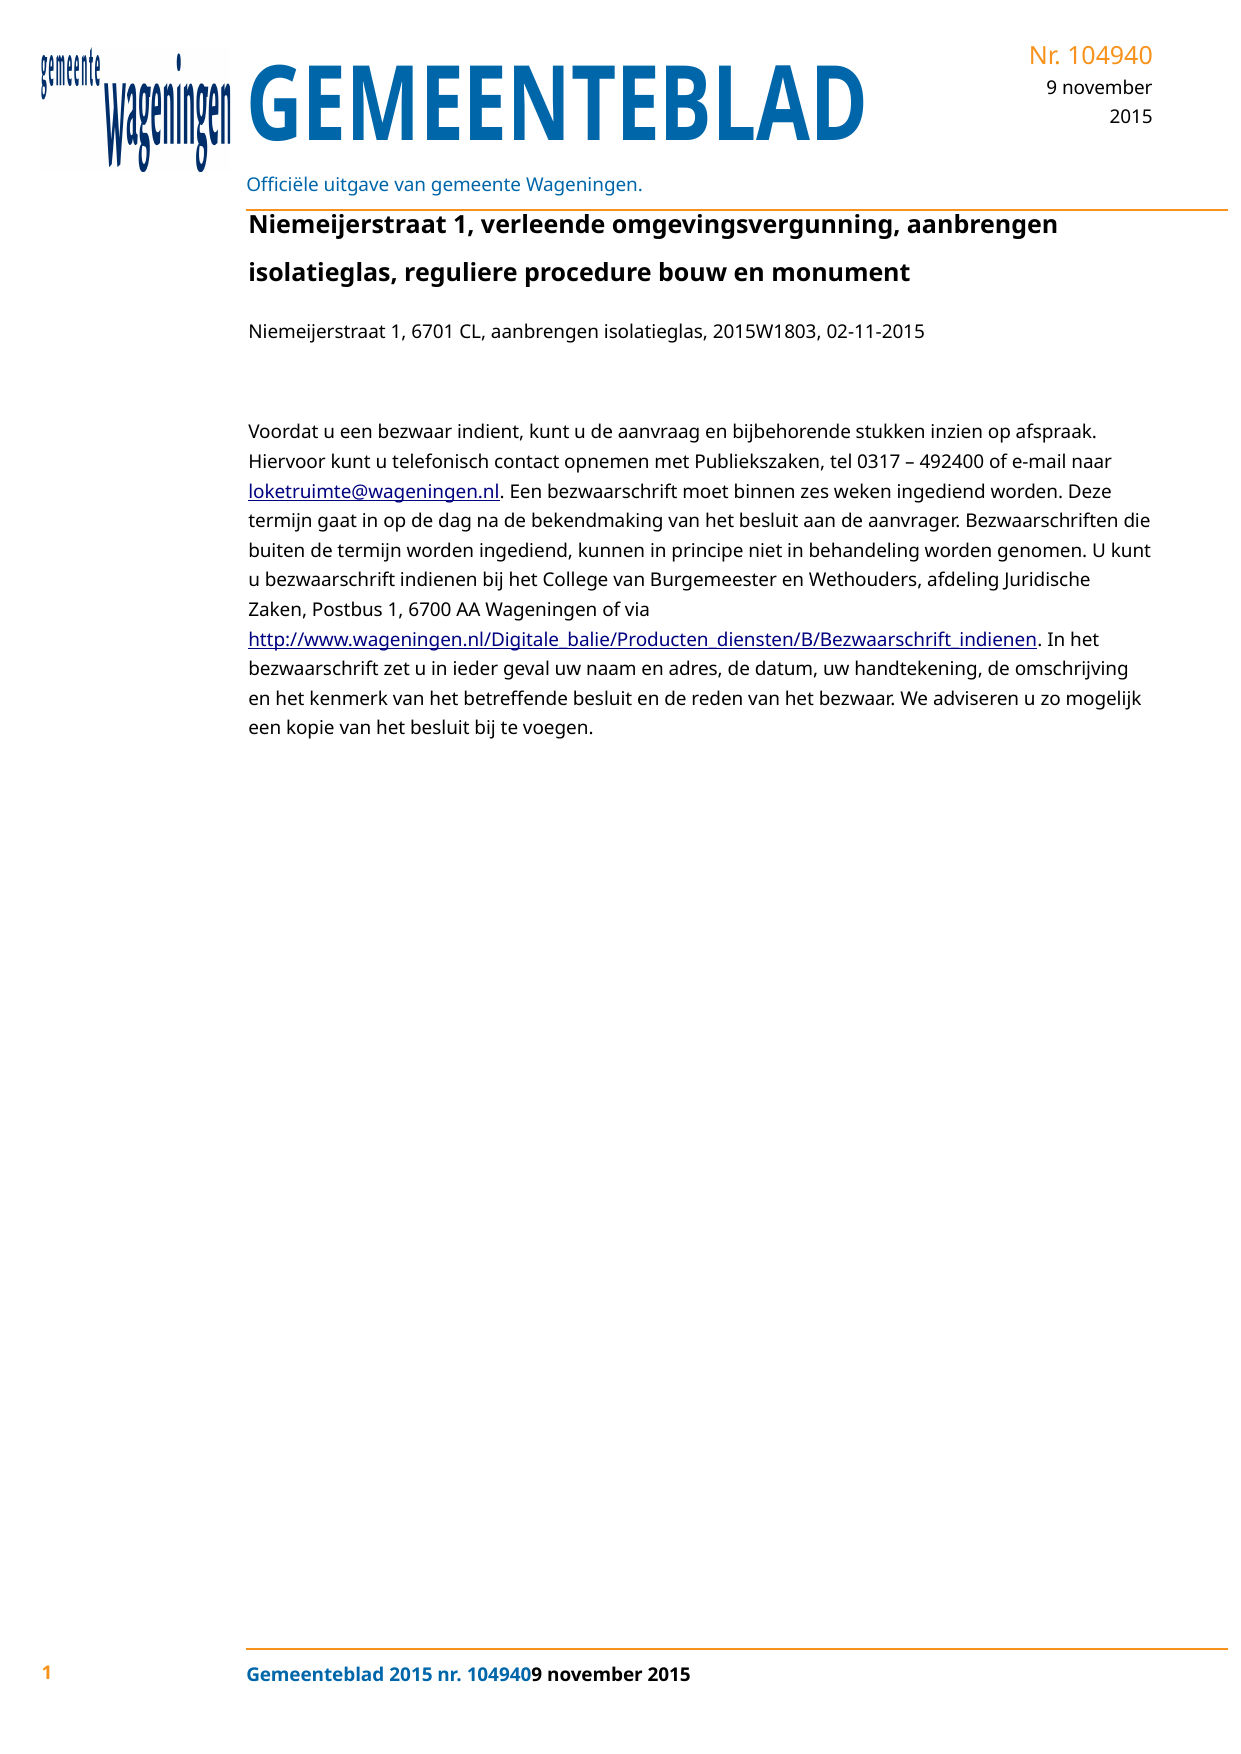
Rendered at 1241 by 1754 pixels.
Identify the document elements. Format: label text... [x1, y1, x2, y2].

text Niemeijerstraat 1, 6701 CL, aanbrengen isolatieglas, 2015W1803, 02-11-2015 [248, 318, 1152, 344]
text Voordat u een bezwaar indient, kunt u de aanvraag en bijbehorende stukken inzien op afspraak. Hiervoor kunt u telefonisch contact opnemen met Publiekszaken, tel 0317 – 492400 of e-mail naar loketruimte@wageningen.nl. Een bezwaarschrift moet binnen zes weken ingediend worden. Deze termijn gaat in op de dag na de bekendmaking van het besluit aan de aanvrager. Bezwaarschriften die buiten de termijn worden ingediend, kunnen in principe niet in behandeling worden genomen. U kunt u bezwaarschrift indienen bij het College van Burgemeester en Wethouders, afdeling Juridische Zaken, Postbus 1, 6700 AA Wageningen of via http://www.wageningen.nl/Digitale_balie/Producten_diensten/B/Bezwaarschrift_indienen. In het bezwaarschrift zet u in ieder geval uw naam en adres, de datum, uw handtekening, de omschrijving en het kenmerk van het betreffende besluit en de reden van het bezwaar. We adviseren u zo mogelijk een kopie van het besluit bij te voegen. [248, 419, 1152, 740]
picture [41, 47, 231, 172]
text Niemeijerstraat 1, verleende omgevingsvergunning, aanbrengen isolatieglas, reguliere procedure bouw en monument [248, 211, 1152, 288]
